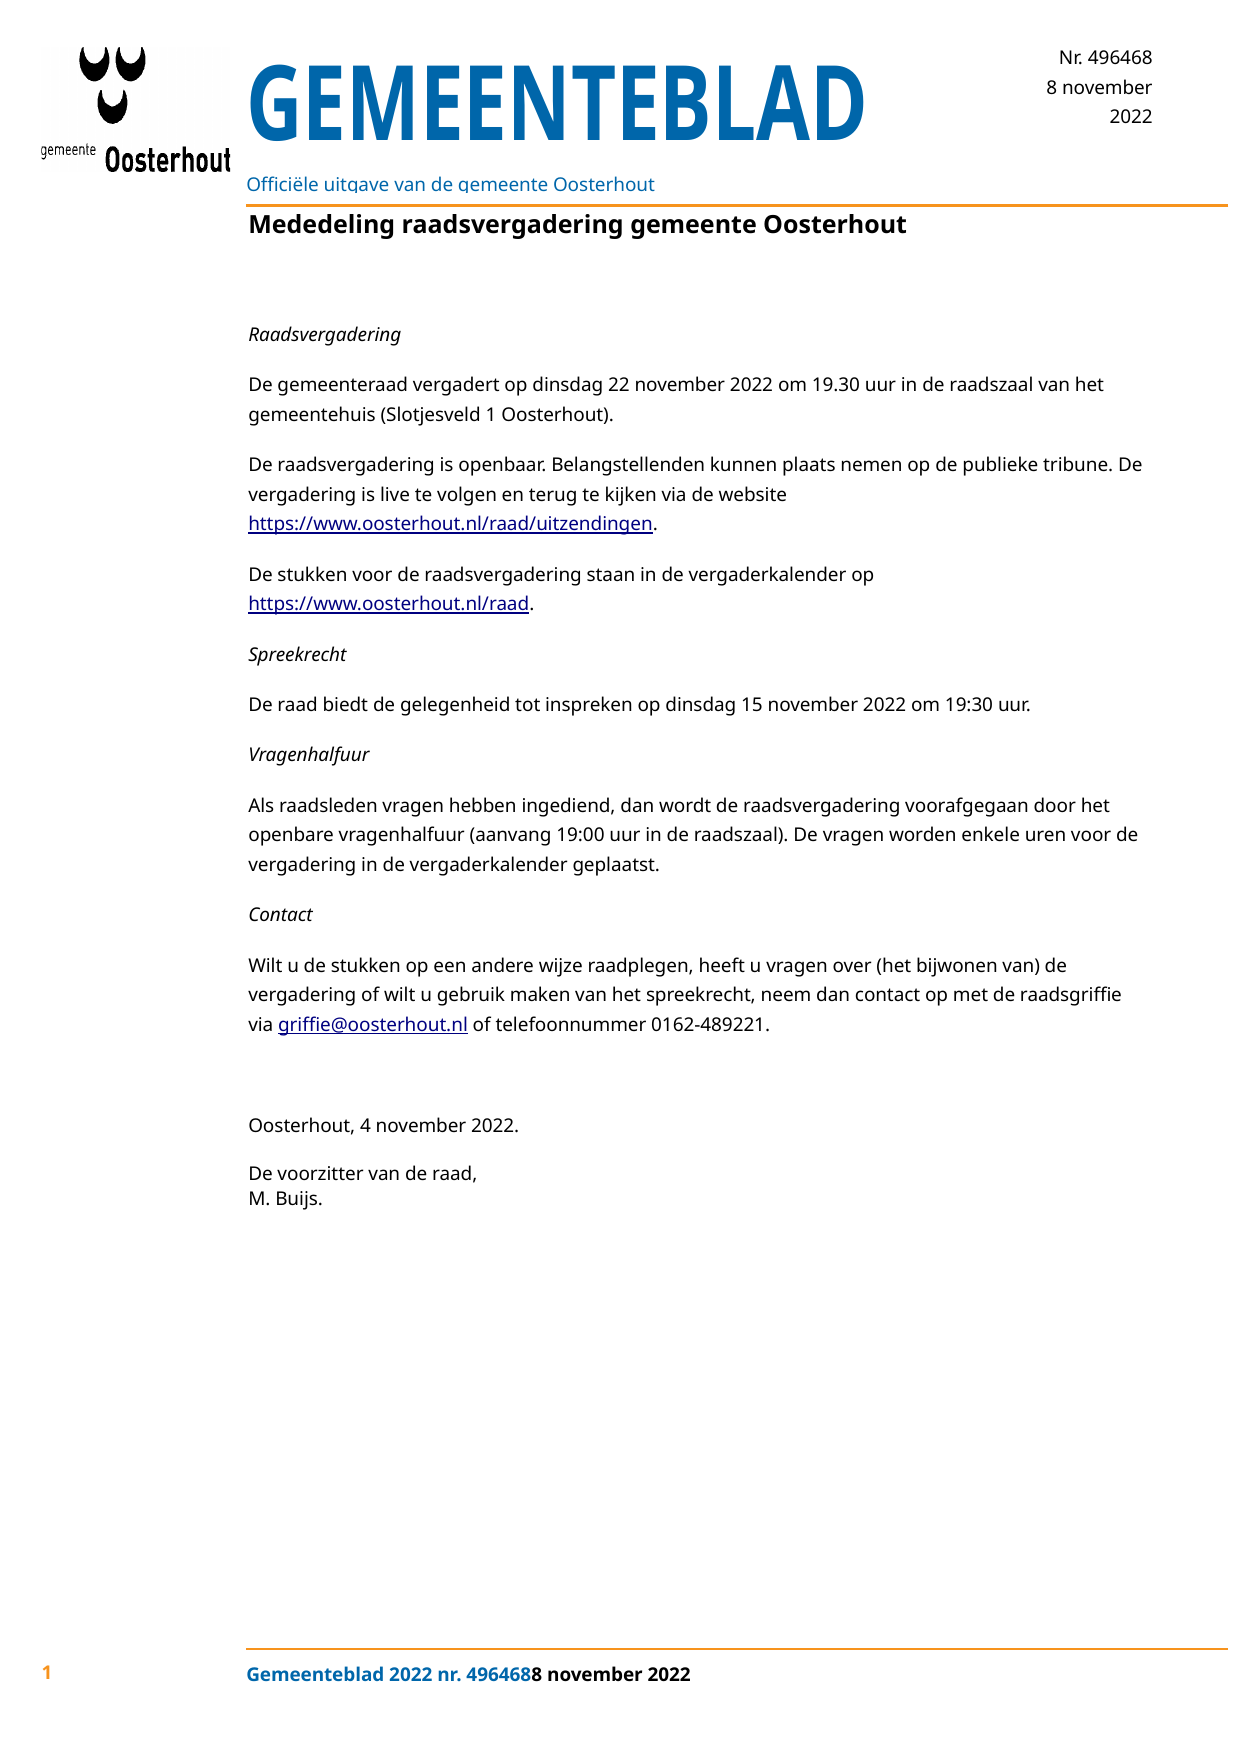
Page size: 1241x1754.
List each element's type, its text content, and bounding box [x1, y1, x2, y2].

text Raadsvergadering [248, 321, 1152, 346]
text Als raadsleden vragen hebben ingediend, dan wordt de raadsvergadering voorafgegaan door het openbare vragenhalfuur (aanvang 19:00 uur in de raadszaal). De vragen worden enkele uren voor de vergadering in de vergaderkalender geplaatst. [248, 792, 1152, 877]
text Oosterhout, 4 november 2022. [248, 1112, 1152, 1138]
text Mededeling raadsvergadering gemeente Oosterhout [248, 207, 1152, 241]
picture [41, 47, 231, 172]
text De raad biedt de gelegenheid tot inspreken op dinsdag 15 november 2022 om 19:30 uur. [248, 691, 1152, 717]
text Spreekrecht [248, 641, 1152, 666]
text Vragenhalfuur [248, 742, 1152, 767]
text Contact [248, 902, 1152, 927]
text De gemeenteraad vergadert op dinsdag 22 november 2022 om 19.30 uur in de raadszaal van het gemeentehuis (Slotjesveld 1 Oosterhout). [248, 371, 1152, 426]
text De stukken voor de raadsvergadering staan in de vergaderkalender op https://www.oosterhout.nl/raad. [248, 561, 1152, 616]
text Wilt u de stukken op een andere wijze raadplegen, heeft u vragen over (het bijwonen van) de vergadering of wilt u gebruik maken van het spreekrecht, neem dan contact op met de raadsgriffie via griffie@oosterhout.nl of telefoonnummer 0162-489221. [248, 952, 1152, 1037]
text De voorzitter van de raad, [248, 1160, 1152, 1186]
text M. Buijs. [248, 1186, 1152, 1211]
text De raadsvergadering is openbaar. Belangstellenden kunnen plaats nemen op de publieke tribune. De vergadering is live te volgen en terug te kijken via de website https://www.oosterhout.nl/raad/uitzendingen. [248, 451, 1152, 536]
